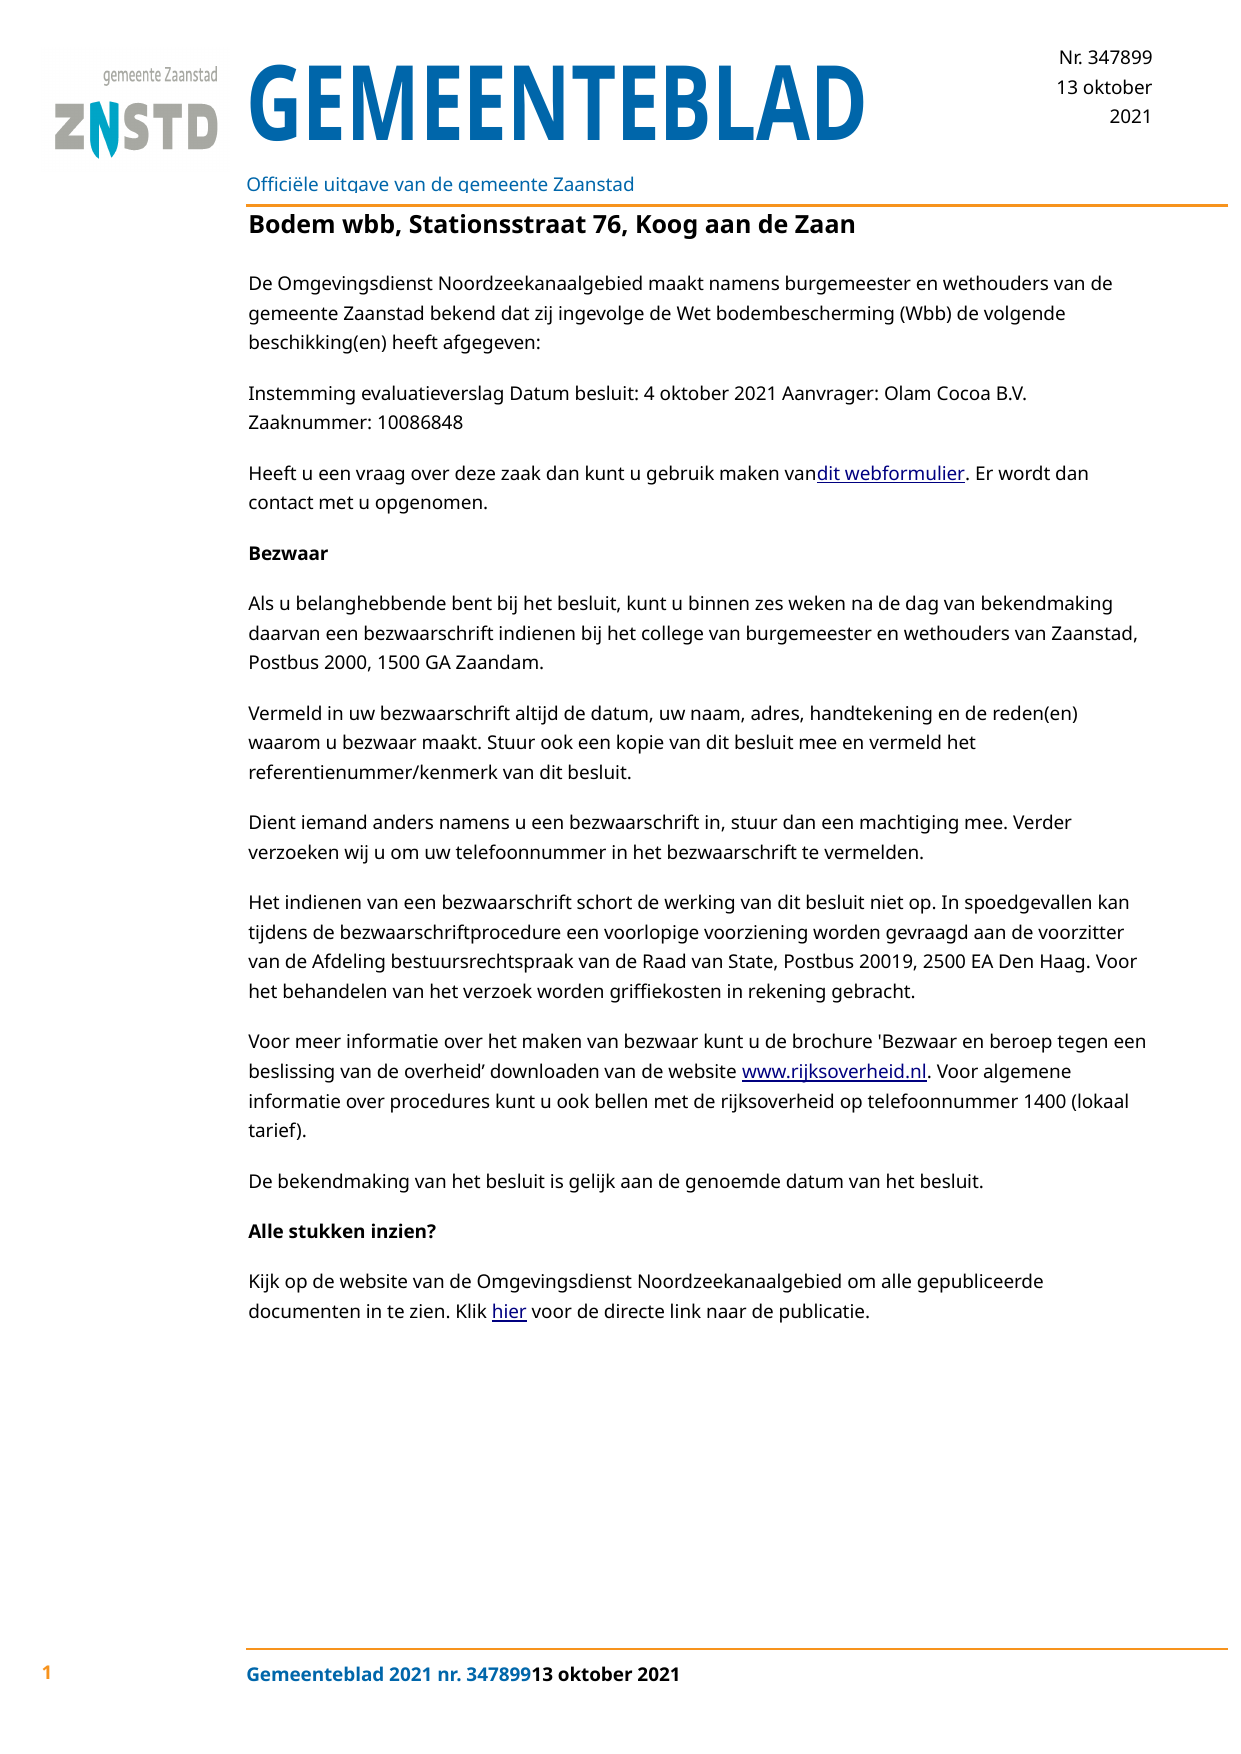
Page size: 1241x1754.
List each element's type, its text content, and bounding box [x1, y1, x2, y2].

text Het indienen van een bezwaarschrift schort de werking van dit besluit niet op. In spoedgevallen kan tijdens de bezwaarschriftprocedure een voorlopige voorziening worden gevraagd aan de voorzitter van de Afdeling bestuursrechtspraak van de Raad van State, Postbus 20019, 2500 EA Den Haag. Voor het behandelen van het verzoek worden griffiekosten in rekening gebracht. [248, 889, 1152, 1004]
text Voor meer informatie over het maken van bezwaar kunt u de brochure 'Bezwaar en beroep tegen een beslissing van de overheid’ downloaden van de website www.rijksoverheid.nl. Voor algemene informatie over procedures kunt u ook bellen met de rijksoverheid op telefoonnummer 1400 (lokaal tarief). [248, 1029, 1152, 1143]
text Dient iemand anders namens u een bezwaarschrift in, stuur dan een machtiging mee. Verder verzoeken wij u om uw telefoonnummer in het bezwaarschrift te vermelden. [248, 809, 1152, 865]
text Alle stukken inzien? [248, 1218, 1152, 1244]
text Bezwaar [248, 540, 1152, 566]
text Vermeld in uw bezwaarschrift altijd de datum, uw naam, adres, handtekening en de reden(en) waarom u bezwaar maakt. Stuur ook een kopie van dit besluit mee en vermeld het referentienummer/kenmerk van dit besluit. [248, 700, 1152, 785]
text De Omgevingsdienst Noordzeekanaalgebied maakt namens burgemeester en wethouders van de gemeente Zaanstad bekend dat zij ingevolge de Wet bodembescherming (Wbb) de volgende beschikking(en) heeft afgegeven: [248, 270, 1152, 355]
text Instemming evaluatieverslag Datum besluit: 4 oktober 2021 Aanvrager: Olam Cocoa B.V. Zaaknummer: 10086848 [248, 380, 1152, 435]
text Bodem wbb, Stationsstraat 76, Koog aan de Zaan [248, 207, 1152, 241]
text Als u belanghebbende bent bij het besluit, kunt u binnen zes weken na de dag van bekendmaking daarvan een bezwaarschrift indienen bij het college van burgemeester en wethouders van Zaanstad, Postbus 2000, 1500 GA Zaandam. [248, 590, 1152, 675]
text Kijk op de website van de Omgevingsdienst Noordzeekanaalgebied om alle gepubliceerde documenten in te zien. Klik hier voor de directe link naar de publicatie. [248, 1269, 1152, 1324]
text De bekendmaking van het besluit is gelijk aan de genoemde datum van het besluit. [248, 1168, 1152, 1193]
picture [41, 47, 231, 172]
text Heeft u een vraag over deze zaak dan kunt u gebruik maken vandit webformulier. Er wordt dan contact met u opgenomen. [248, 460, 1152, 515]
